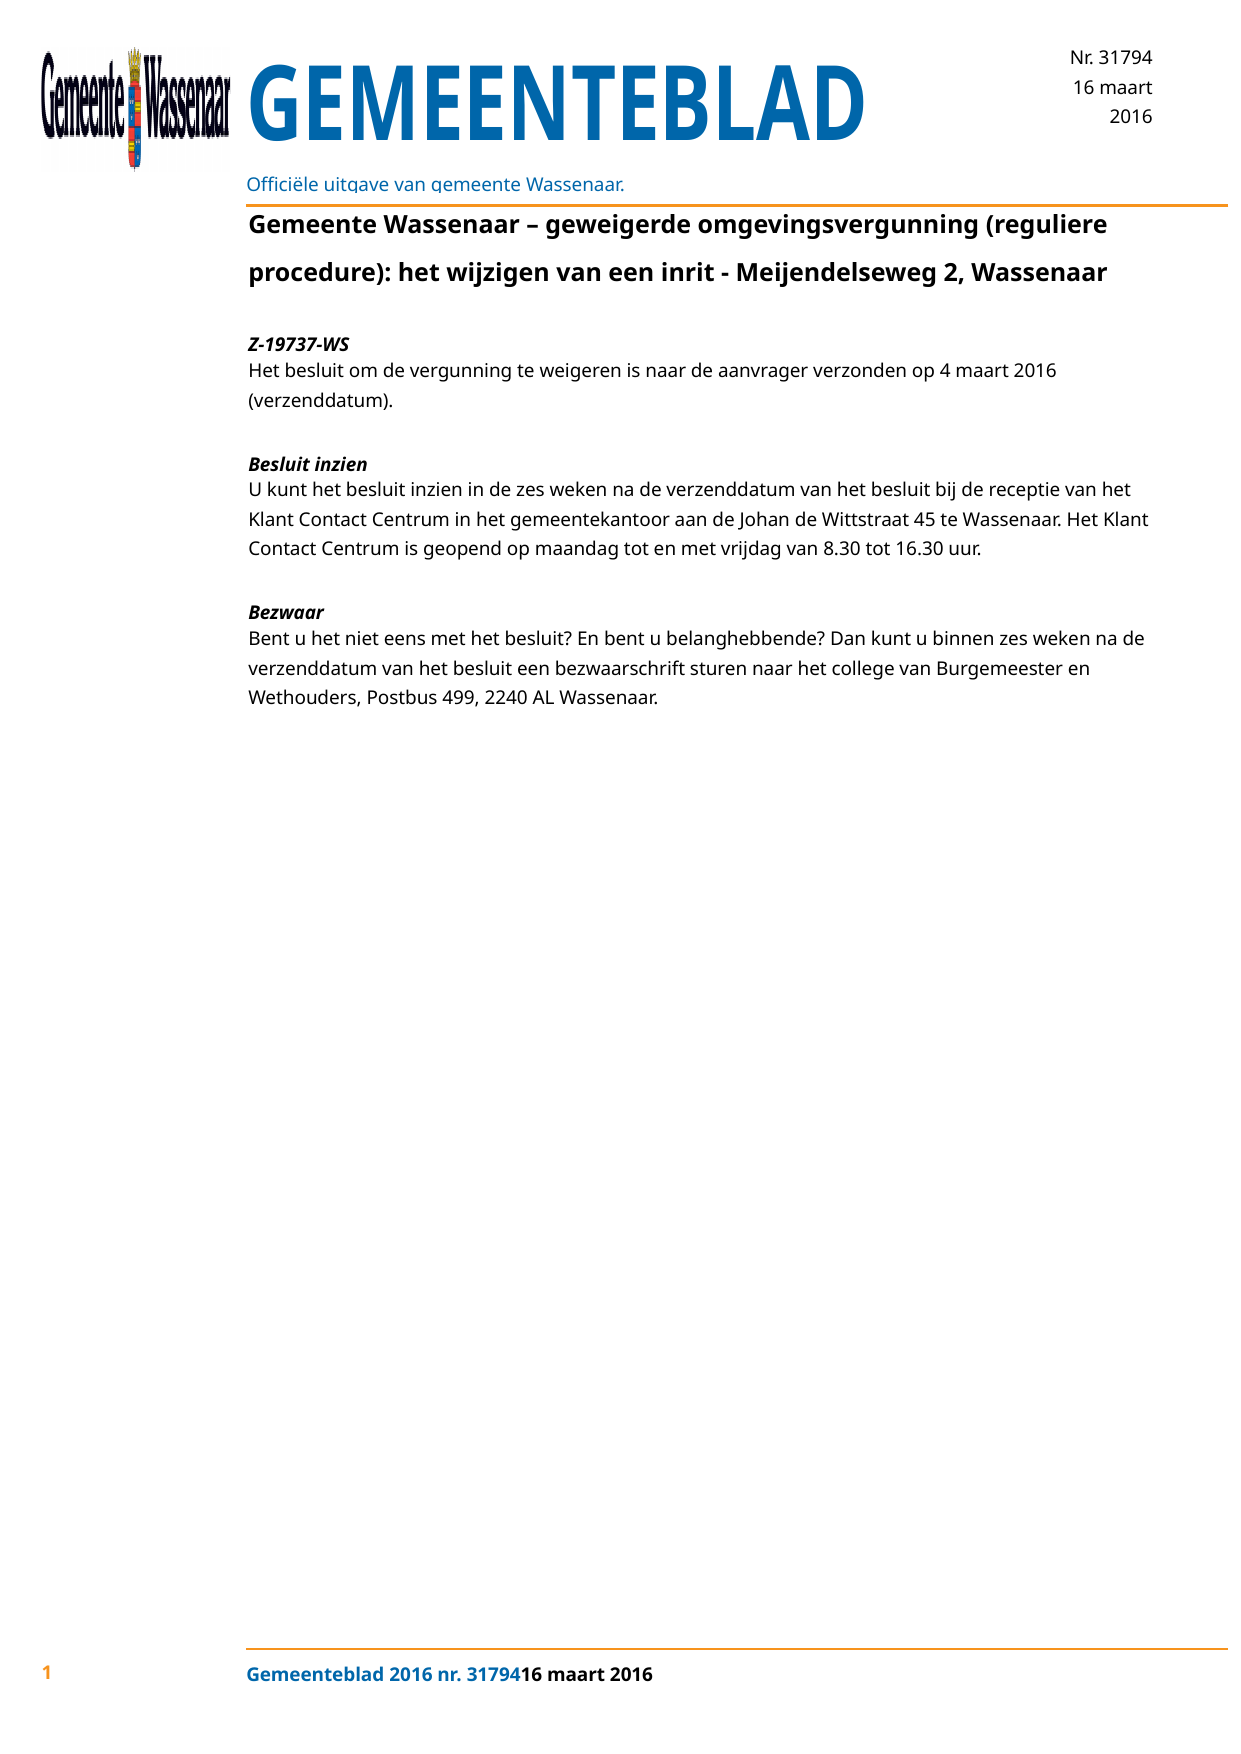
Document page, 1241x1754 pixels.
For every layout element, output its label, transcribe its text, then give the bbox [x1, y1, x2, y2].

picture [41, 47, 231, 172]
text Het besluit om de vergunning te weigeren is naar de aanvrager verzonden op 4 maart 2016 (verzenddatum). [248, 357, 1152, 412]
text Besluit inzien [248, 451, 1152, 476]
text Bezwaar [248, 599, 1152, 625]
text Gemeente Wassenaar – geweigerde omgevingsvergunning (reguliere procedure): het wijzigen van een inrit - Meijendelseweg 2, Wassenaar [248, 207, 1152, 288]
text U kunt het besluit inzien in de zes weken na de verzenddatum van het besluit bij de receptie van het Klant Contact Centrum in het gemeentekantoor aan de Johan de Wittstraat 45 te Wassenaar. Het Klant Contact Centrum is geopend op maandag tot en met vrijdag van 8.30 tot 16.30 uur. [248, 476, 1152, 561]
text Bent u het niet eens met het besluit? En bent u belanghebbende? Dan kunt u binnen zes weken na de verzenddatum van het besluit een bezwaarschrift sturen naar het college van Burgemeester en Wethouders, Postbus 499, 2240 AL Wassenaar. [248, 625, 1152, 710]
text Z-19737-WS [248, 331, 1152, 357]
